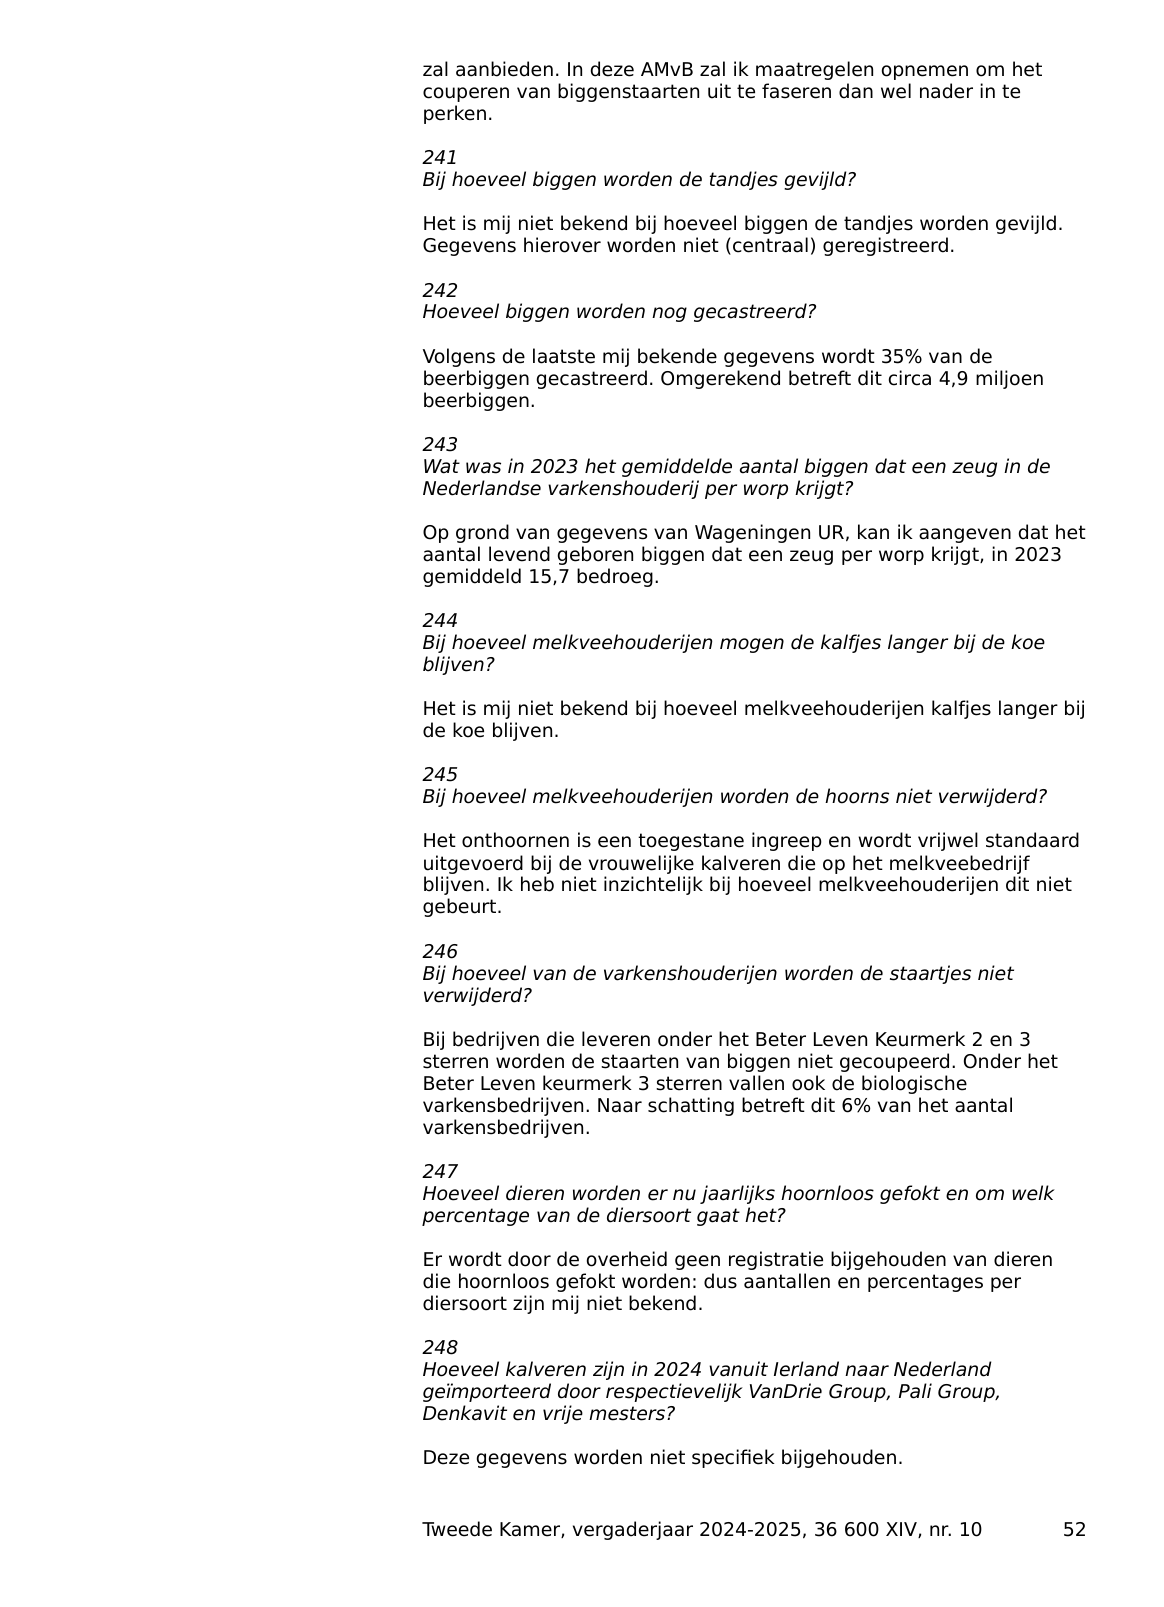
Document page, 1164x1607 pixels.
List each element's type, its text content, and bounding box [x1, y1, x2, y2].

text 247 [422, 1161, 1087, 1183]
text 245 [422, 764, 1087, 786]
text Hoeveel dieren worden er nu jaarlijks hoornloos gefokt en om welk percentage van de diersoort gaat het? [422, 1183, 1087, 1227]
text Deze gegevens worden niet specifiek bijgehouden. [422, 1447, 1087, 1469]
text Op grond van gegevens van Wageningen UR, kan ik aangeven dat het aantal levend geboren biggen dat een zeug per worp krijgt, in 2023 gemiddeld 15,7 bedroeg. [422, 522, 1087, 588]
text Bij hoeveel melkveehouderijen mogen de kalfjes langer bij de koe blijven? [422, 632, 1087, 676]
text 244 [422, 610, 1087, 632]
text 246 [422, 941, 1087, 962]
text Bij hoeveel melkveehouderijen worden de hoorns niet verwijderd? [422, 786, 1087, 808]
text Bij bedrijven die leveren onder het Beter Leven Keurmerk 2 en 3 sterren worden de staarten van biggen niet gecoupeerd. Onder het Beter Leven keurmerk 3 sterren vallen ook de biologische varkensbedrijven. Naar schatting betreft dit 6% van het aantal varkensbedrijven. [422, 1029, 1087, 1138]
text Het is mij niet bekend bij hoeveel melkveehouderijen kalfjes langer bij de koe blijven. [422, 698, 1087, 742]
text 242 [422, 279, 1087, 301]
text zal aanbieden. In deze AMvB zal ik maatregelen opnemen om het couperen van biggenstaarten uit te faseren dan wel nader in te perken. [422, 59, 1087, 125]
text Hoeveel kalveren zijn in 2024 vanuit Ierland naar Nederland geïmporteerd door respectievelijk VanDrie Group, Pali Group, Denkavit en vrije mesters? [422, 1359, 1087, 1425]
text 243 [422, 434, 1087, 456]
text Het is mij niet bekend bij hoeveel biggen de tandjes worden gevijld. Gegevens hierover worden niet (centraal) geregistreerd. [422, 213, 1087, 257]
text 248 [422, 1337, 1087, 1359]
text Volgens de laatste mij bekende gegevens wordt 35% van de beerbiggen gecastreerd. Omgerekend betreft dit circa 4,9 miljoen beerbiggen. [422, 346, 1087, 412]
text Bij hoeveel van de varkenshouderijen worden de staartjes niet verwijderd? [422, 962, 1087, 1006]
text 241 [422, 147, 1087, 169]
text Er wordt door de overheid geen registratie bijgehouden van dieren die hoornloos gefokt worden: dus aantallen en percentages per diersoort zijn mij niet bekend. [422, 1249, 1087, 1315]
text Het onthoornen is een toegestane ingreep en wordt vrijwel standaard uitgevoerd bij de vrouwelijke kalveren die op het melkveebedrijf blijven. Ik heb niet inzichtelijk bij hoeveel melkveehouderijen dit niet gebeurt. [422, 830, 1087, 918]
text Wat was in 2023 het gemiddelde aantal biggen dat een zeug in de Nederlandse varkenshouderij per worp krijgt? [422, 456, 1087, 500]
text Hoeveel biggen worden nog gecastreerd? [422, 301, 1087, 323]
text Bij hoeveel biggen worden de tandjes gevijld? [422, 169, 1087, 191]
